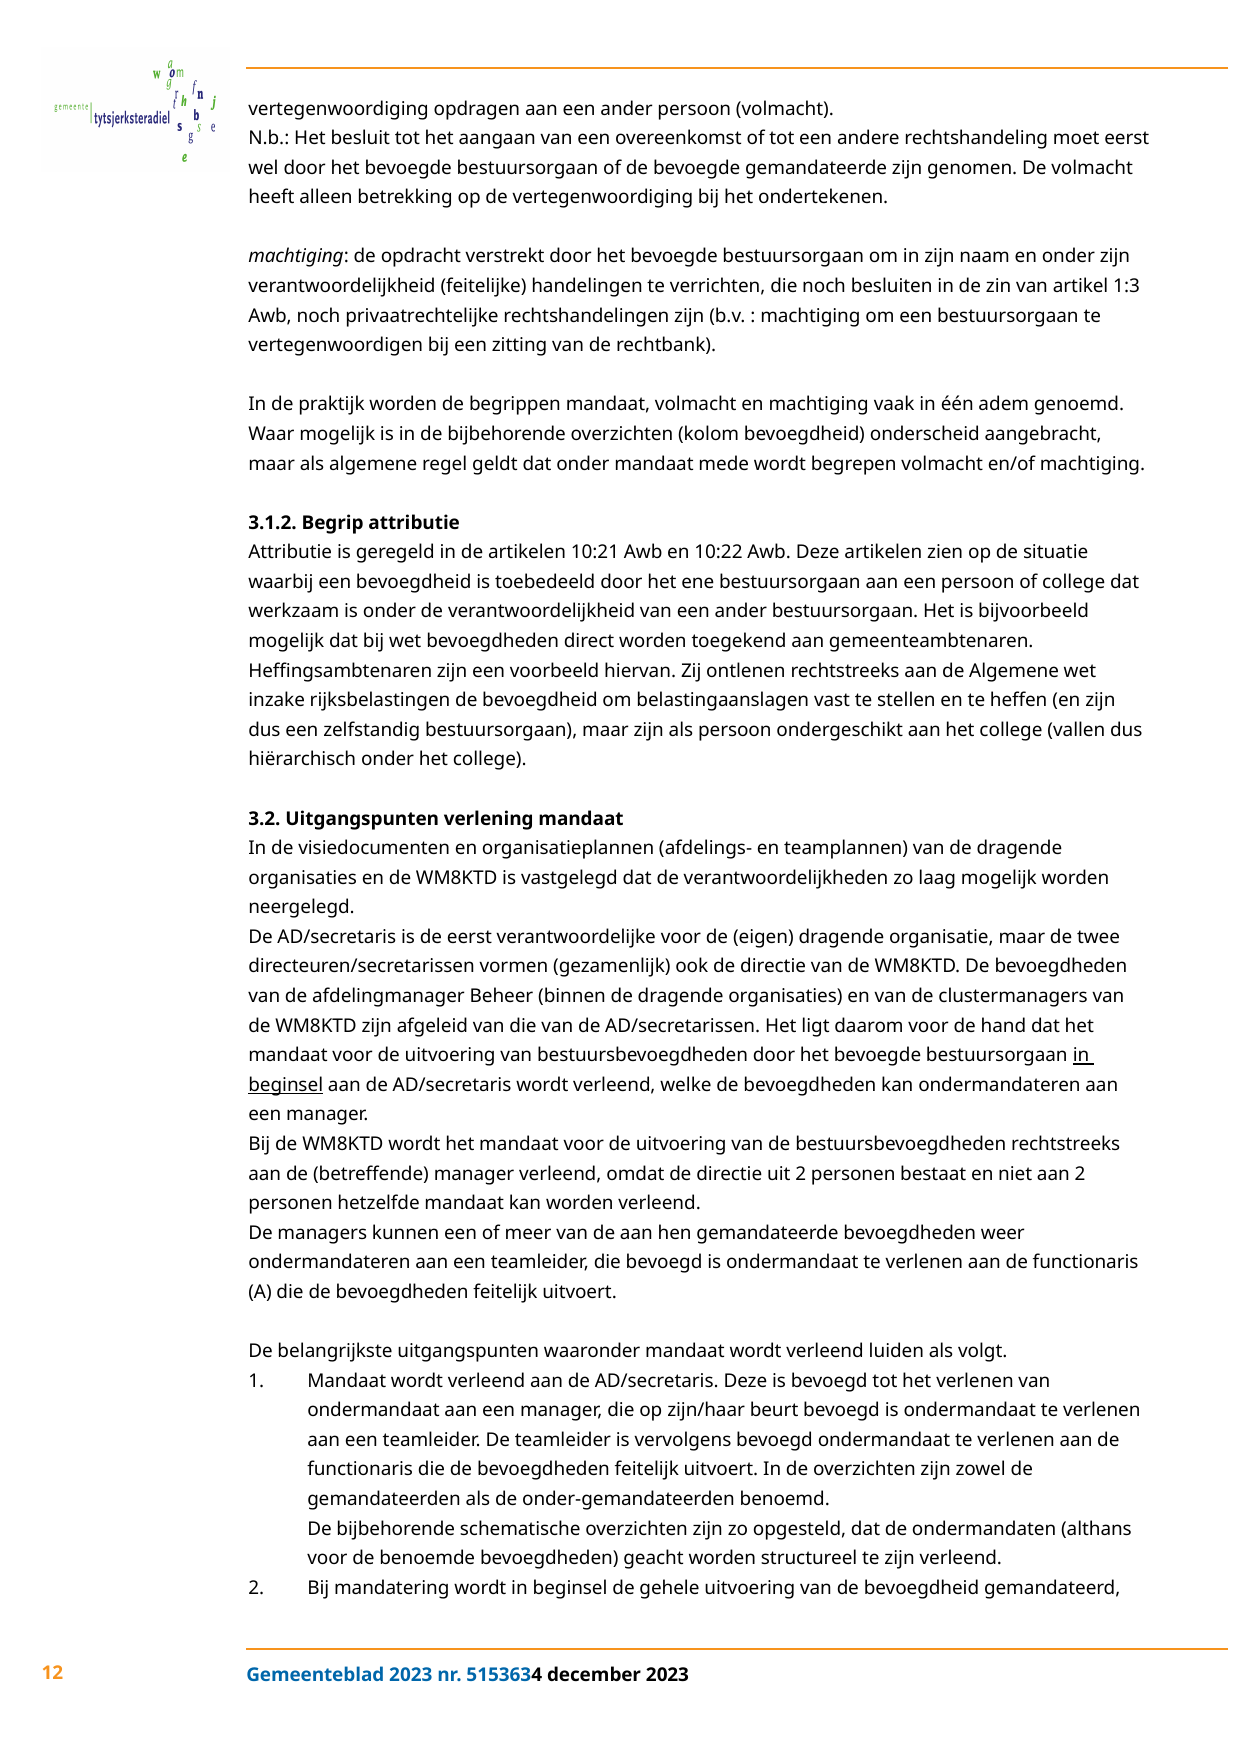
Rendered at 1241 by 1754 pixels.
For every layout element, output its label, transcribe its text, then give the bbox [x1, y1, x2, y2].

list Mandaat wordt verleend aan de AD/secretaris. Deze is bevoegd tot het verlenen van ondermandaat aan een manager, die op zijn/haar beurt bevoegd is ondermandaat te verlenen aan een teamleider. De teamleider is vervolgens bevoegd ondermandaat te verlenen aan de functionaris die de bevoegdheden feitelijk uitvoert. In de overzichten zijn zowel de gemandateerden als de onder-gemandateerden benoemd. [248, 1367, 1152, 1511]
text N.b.: Het besluit tot het aangaan van een overeenkomst of tot een andere rechtshandeling moet eerst wel door het bevoegde bestuursorgaan of de bevoegde gemandateerde zijn genomen. De volmacht heeft alleen betrekking op de vertegenwoordiging bij het ondertekenen. [248, 124, 1152, 209]
text In de praktijk worden de begrippen mandaat, volmacht en machtiging vaak in één adem genoemd. Waar mogelijk is in de bijbehorende overzichten (kolom bevoegdheid) onderscheid aangebracht, maar als algemene regel geldt dat onder mandaat mede wordt begrepen volmacht en/of machtiging. [248, 391, 1152, 476]
text De AD/secretaris is de eerst verantwoordelijke voor de (eigen) dragende organisatie, maar de twee directeuren/secretarissen vormen (gezamenlijk) ook de directie van de WM8KTD. De bevoegdheden van de afdelingmanager Beheer (binnen de dragende organisaties) en van de clustermanagers van de WM8KTD zijn afgeleid van die van de AD/secretarissen. Het ligt daarom voor de hand dat het mandaat voor de uitvoering van bestuursbevoegdheden door het bevoegde bestuursorgaan in beginsel aan de AD/secretaris wordt verleend, welke de bevoegdheden kan ondermandateren aan een manager. [248, 923, 1152, 1126]
text Attributie is geregeld in de artikelen 10:21 Awb en 10:22 Awb. Deze artikelen zien op de situatie waarbij een bevoegdheid is toebedeeld door het ene bestuursorgaan aan een persoon of college dat werkzaam is onder de verantwoordelijkheid van een ander bestuursorgaan. Het is bijvoorbeeld mogelijk dat bij wet bevoegdheden direct worden toegekend aan gemeenteambtenaren. [248, 538, 1152, 653]
list Bij mandatering wordt in beginsel de gehele uitvoering van de bevoegdheid gemandateerd, [248, 1574, 1152, 1600]
picture [41, 47, 231, 172]
text vertegenwoordiging opdragen aan een ander persoon (volmacht). [248, 95, 1152, 121]
text Bij de WM8KTD wordt het mandaat voor de uitvoering van de bestuursbevoegdheden rechtstreeks aan de (betreffende) manager verleend, omdat de directie uit 2 personen bestaat en niet aan 2 personen hetzelfde mandaat kan worden verleend. [248, 1130, 1152, 1215]
text In de visiedocumenten en organisatieplannen (afdelings- en teamplannen) van de dragende organisaties en de WM8KTD is vastgelegd dat de verantwoordelijkheden zo laag mogelijk worden neergelegd. [248, 834, 1152, 919]
text De belangrijkste uitgangspunten waaronder mandaat wordt verleend luiden als volgt. [248, 1337, 1152, 1363]
text Heffingsambtenaren zijn een voorbeeld hiervan. Zij ontlenen rechtstreeks aan de Algemene wet inzake rijksbelastingen de bevoegdheid om belastingaanslagen vast te stellen en te heffen (en zijn dus een zelfstandig bestuursorgaan), maar zijn als persoon ondergeschikt aan het college (vallen dus hiërarchisch onder het college). [248, 657, 1152, 771]
text machtiging: de opdracht verstrekt door het bevoegde bestuursorgaan om in zijn naam en onder zijn verantwoordelijkheid (feitelijke) handelingen te verrichten, die noch besluiten in de zin van artikel 1:3 Awb, noch privaatrechtelijke rechtshandelingen zijn (b.v. : machtiging om een bestuursorgaan te vertegenwoordigen bij een zitting van de rechtbank). [248, 243, 1152, 357]
text 3.1.2. Begrip attributie [248, 509, 1152, 535]
list De bijbehorende schematische overzichten zijn zo opgesteld, dat de ondermandaten (althans voor de benoemde bevoegdheden) geacht worden structureel te zijn verleend. [248, 1515, 1152, 1570]
text 3.2. Uitgangspunten verlening mandaat [248, 805, 1152, 831]
text De managers kunnen een of meer van de aan hen gemandateerde bevoegdheden weer ondermandateren aan een teamleider, die bevoegd is ondermandaat te verlenen aan de functionaris (A) die de bevoegdheden feitelijk uitvoert. [248, 1219, 1152, 1304]
